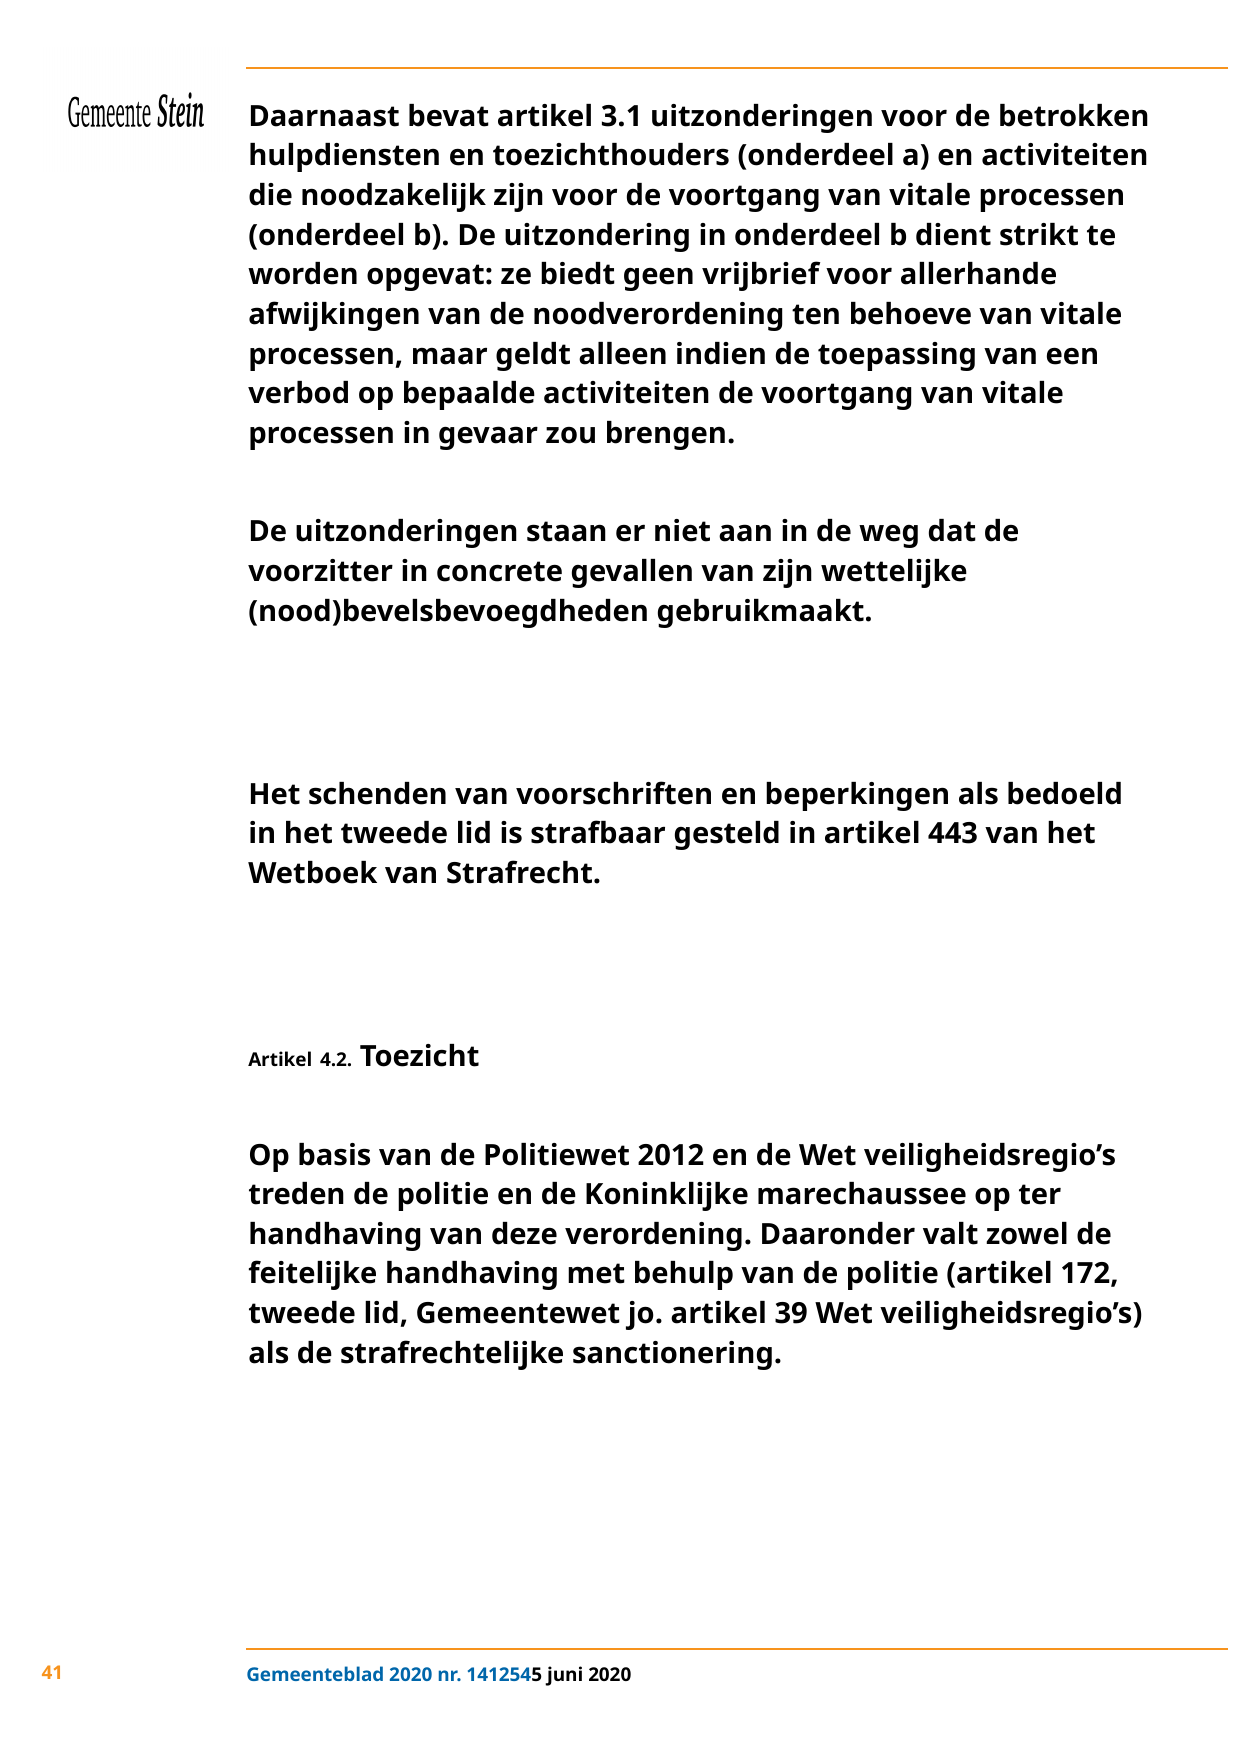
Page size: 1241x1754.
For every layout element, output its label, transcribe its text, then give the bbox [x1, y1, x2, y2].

text De uitzonderingen staan er niet aan in de weg dat de voorzitter in concrete gevallen van zijn wettelijke (nood)bevelsbevoegdheden gebruikmaakt. [248, 511, 1152, 630]
text Artikel 4.2. Toezicht [248, 1035, 1152, 1075]
text Op basis van de Politiewet 2012 en de Wet veiligheidsregio’s treden de politie en de Koninklijke marechaussee op ter handhaving van deze verordening. Daaronder valt zowel de feitelijke handhaving met behulp van de politie (artikel 172, tweede lid, Gemeentewet jo. artikel 39 Wet veiligheidsregio’s) als de strafrechtelijke sanctionering. [248, 1134, 1152, 1372]
text Daarnaast bevat artikel 3.1 uitzonderingen voor de betrokken hulpdiensten en toezichthouders (onderdeel a) en activiteiten die noodzakelijk zijn voor de voortgang van vitale processen (onderdeel b). De uitzondering in onderdeel b dient strikt te worden opgevat: ze biedt geen vrijbrief voor allerhande afwijkingen van de noodverordening ten behoeve van vitale processen, maar geldt alleen indien de toepassing van een verbod op bepaalde activiteiten de voortgang van vitale processen in gevaar zou brengen. [248, 95, 1152, 452]
text Het schenden van voorschriften en beperkingen als bedoeld in het tweede lid is strafbaar gesteld in artikel 443 van het Wetboek van Strafrecht. [248, 773, 1152, 892]
picture [41, 47, 231, 172]
